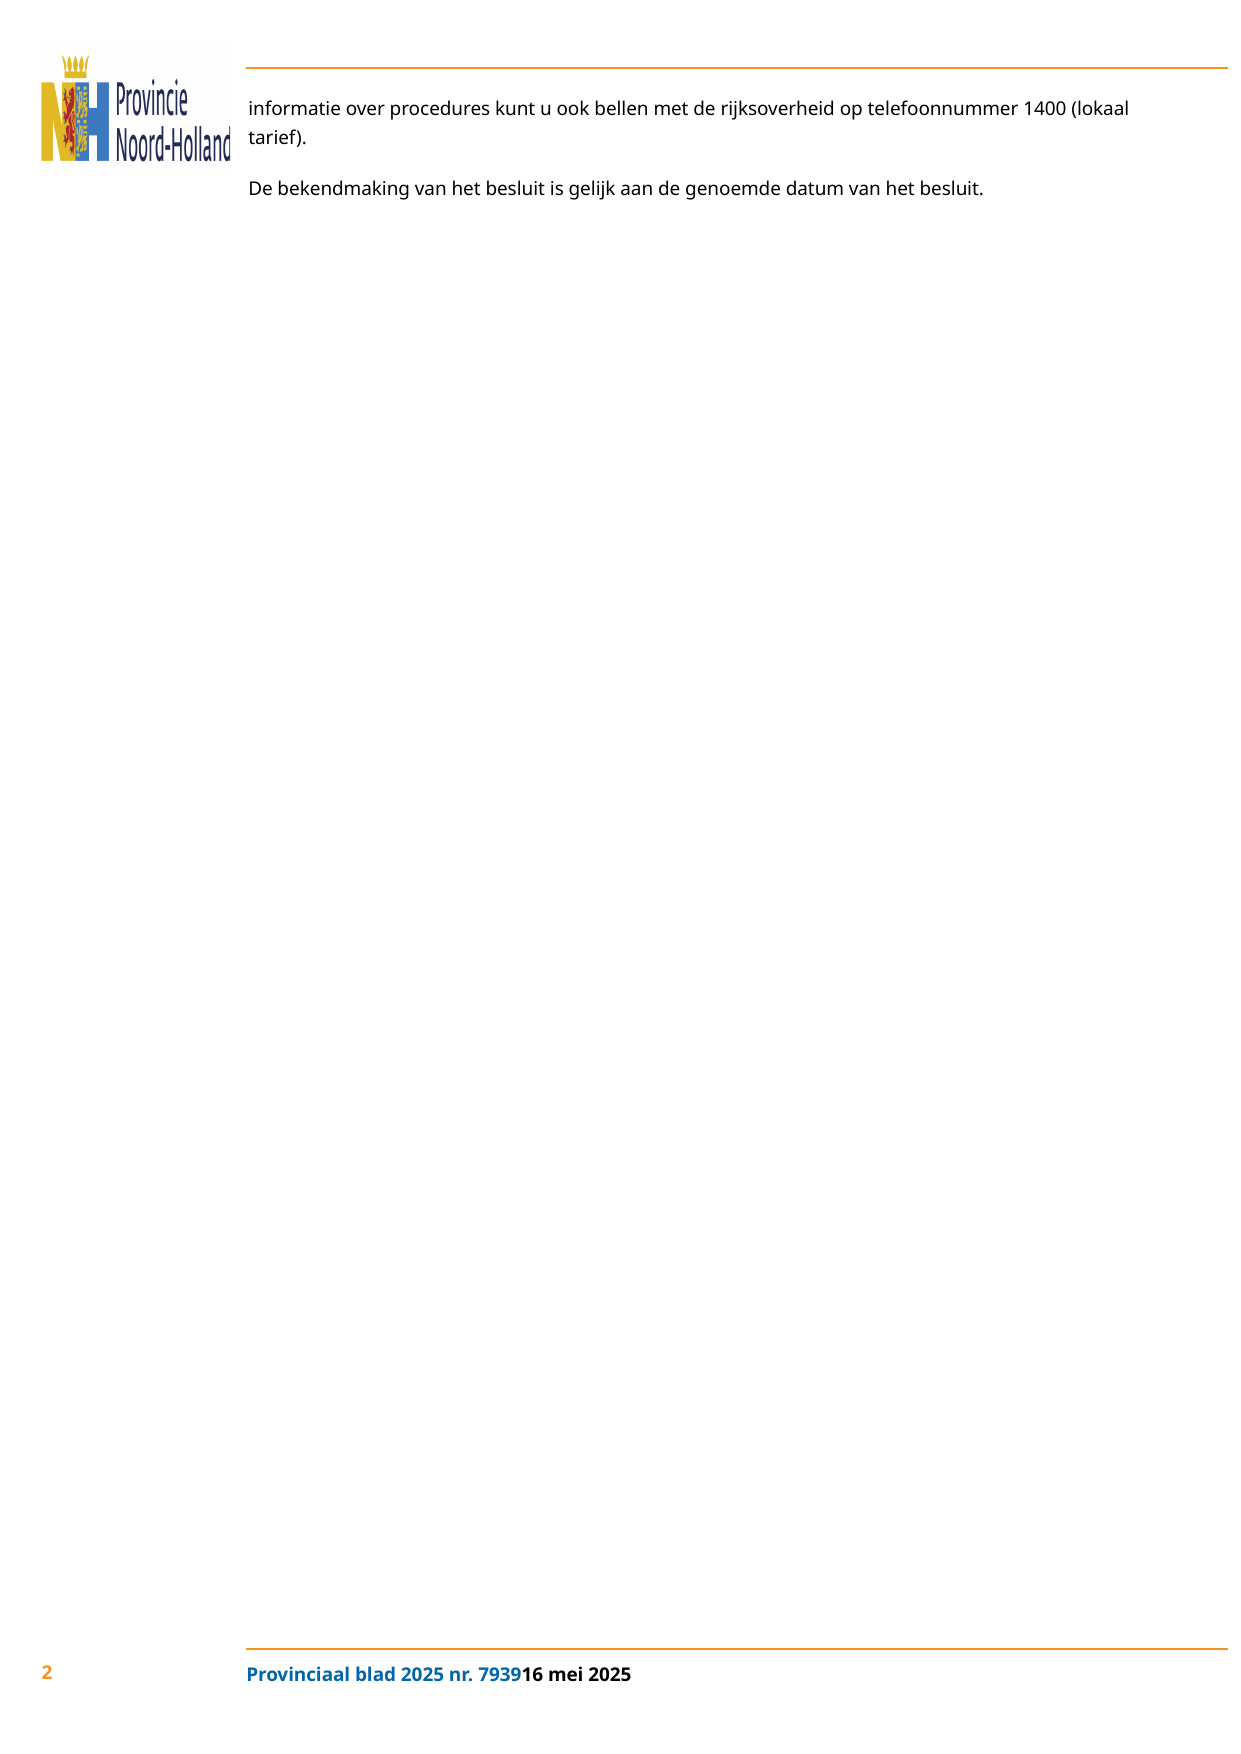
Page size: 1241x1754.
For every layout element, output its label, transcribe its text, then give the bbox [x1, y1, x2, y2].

text De bekendmaking van het besluit is gelijk aan de genoemde datum van het besluit. [248, 175, 1152, 201]
picture [41, 47, 231, 172]
text informatie over procedures kunt u ook bellen met de rijksoverheid op telefoonnummer 1400 (lokaal tarief). [248, 95, 1152, 150]
